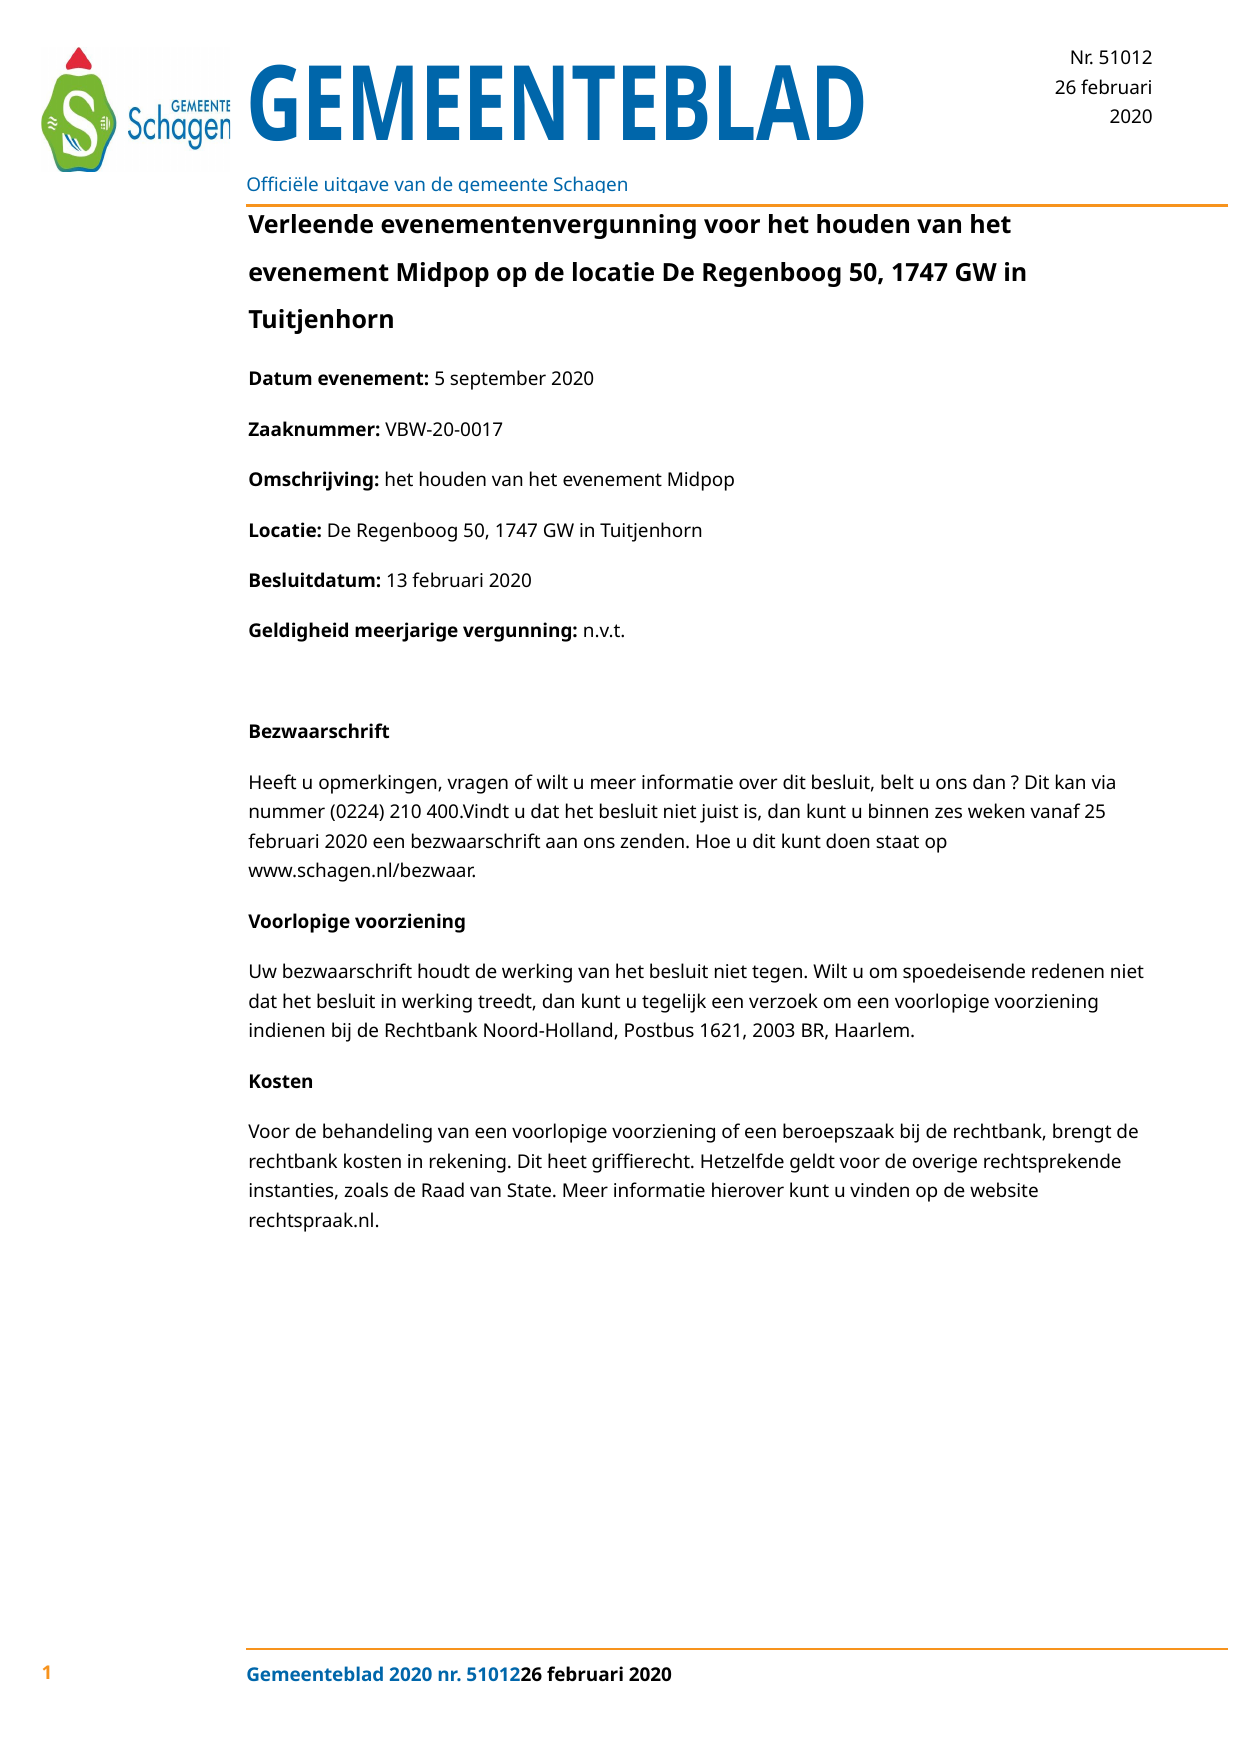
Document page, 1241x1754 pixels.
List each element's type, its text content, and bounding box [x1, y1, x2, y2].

text Zaaknummer: VBW-20-0017 [248, 416, 1152, 442]
text Geldigheid meerjarige vergunning: n.v.t. [248, 618, 1152, 643]
text Locatie: De Regenboog 50, 1747 GW in Tuitjenhorn [248, 517, 1152, 542]
text Voorlopige voorziening [248, 908, 1152, 934]
text Uw bezwaarschrift houdt de werking van het besluit niet tegen. Wilt u om spoedeisende redenen niet dat het besluit in werking treedt, dan kunt u tegelijk een verzoek om een voorlopige voorziening indienen bij de Rechtbank Noord-Holland, Postbus 1621, 2003 BR, Haarlem. [248, 958, 1152, 1043]
text Bezwaarschrift [248, 718, 1152, 744]
text Verleende evenementenvergunning voor het houden van het evenement Midpop op de locatie De Regenboog 50, 1747 GW in Tuitjenhorn [248, 207, 1152, 336]
text Datum evenement: 5 september 2020 [248, 366, 1152, 391]
text Heeft u opmerkingen, vragen of wilt u meer informatie over dit besluit, belt u ons dan ? Dit kan via nummer (0224) 210 400.Vindt u dat het besluit niet juist is, dan kunt u binnen zes weken vanaf 25 februari 2020 een bezwaarschrift aan ons zenden. Hoe u dit kunt doen staat op www.schagen.nl/bezwaar. [248, 769, 1152, 883]
text Omschrijving: het houden van het evenement Midpop [248, 466, 1152, 492]
text Voor de behandeling van een voorlopige voorziening of een beroepszaak bij de rechtbank, brengt de rechtbank kosten in rekening. Dit heet griffierecht. Hetzelfde geldt voor de overige rechtsprekende instanties, zoals de Raad van State. Meer informatie hierover kunt u vinden op de website rechtspraak.nl. [248, 1118, 1152, 1233]
picture [41, 47, 231, 172]
text Kosten [248, 1068, 1152, 1094]
text Besluitdatum: 13 februari 2020 [248, 567, 1152, 593]
